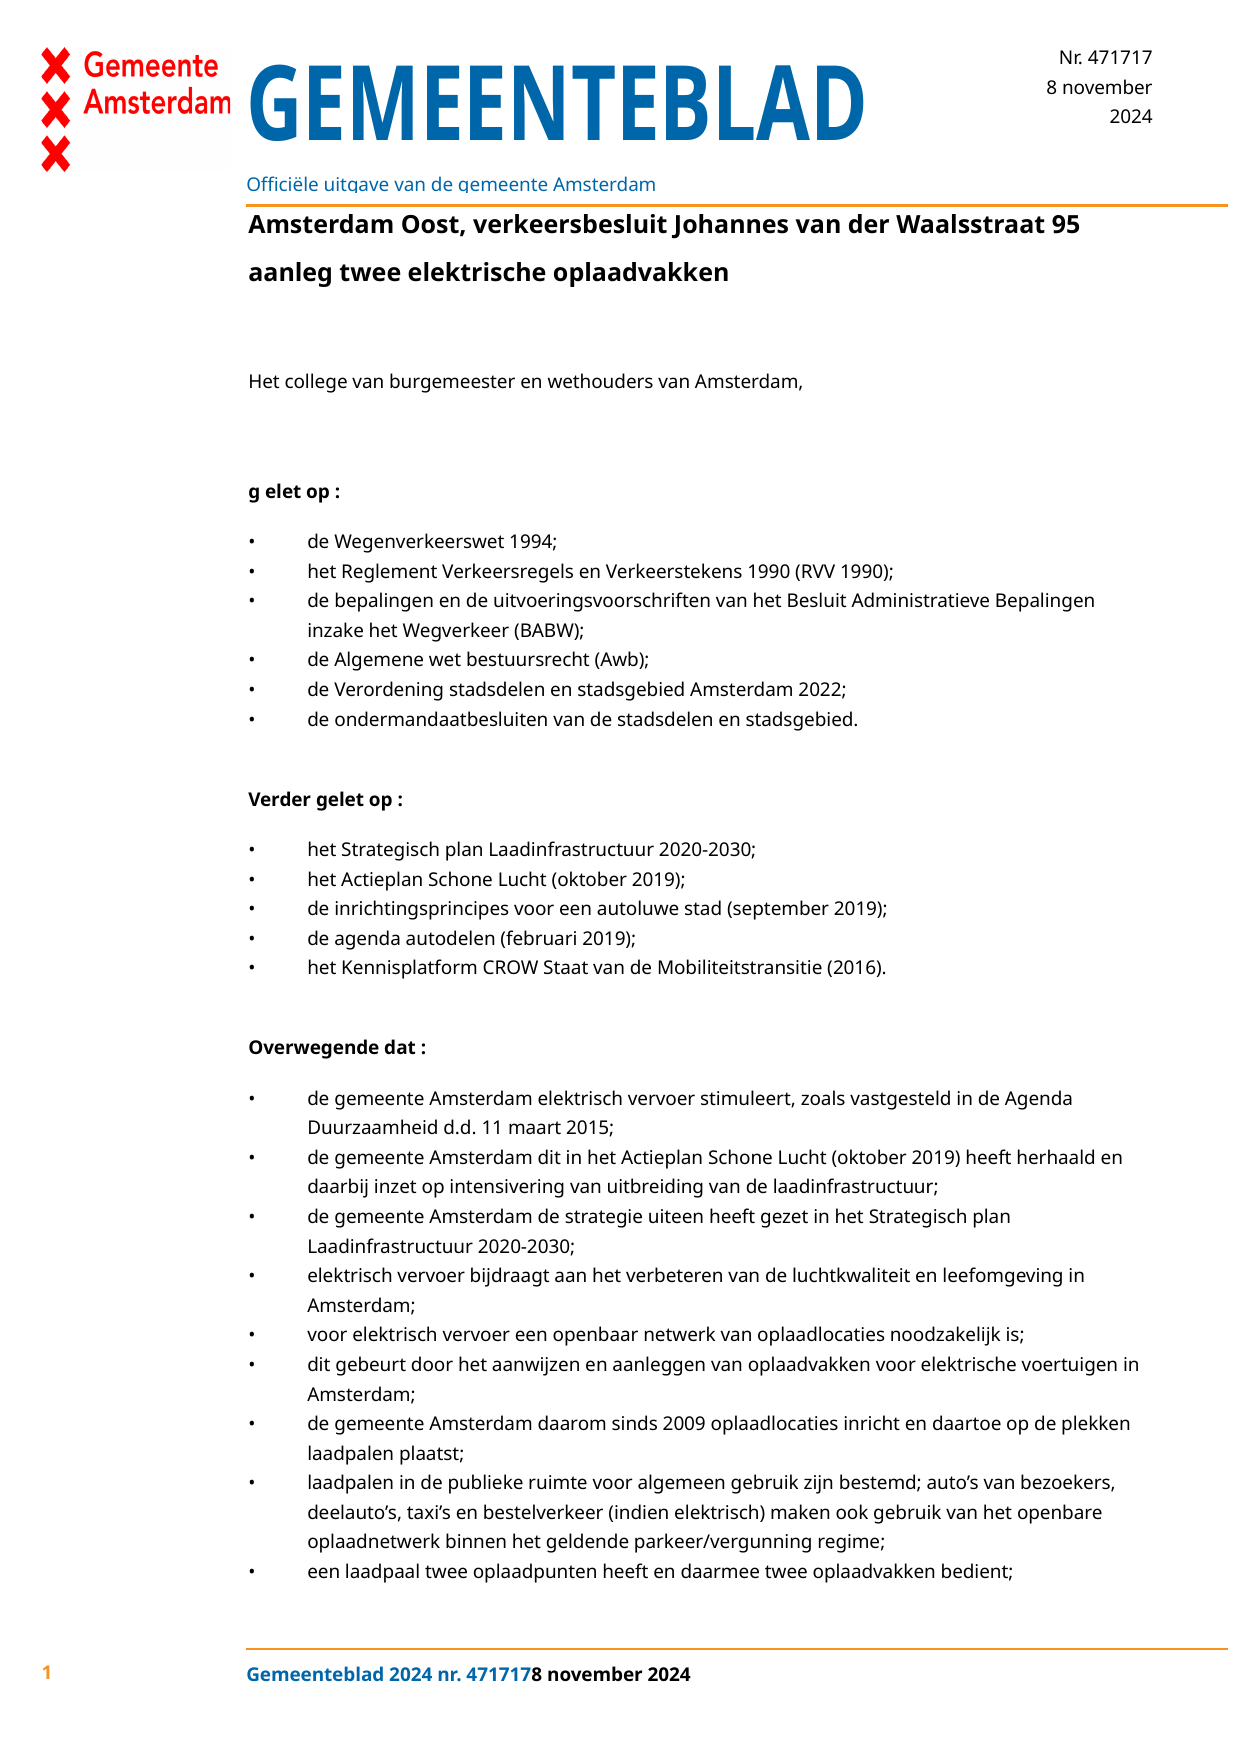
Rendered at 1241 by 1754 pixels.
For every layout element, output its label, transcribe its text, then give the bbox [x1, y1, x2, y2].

list de ondermandaatbesluiten van de stadsdelen en stadsgebied. [248, 706, 1152, 731]
list voor elektrisch vervoer een openbaar netwerk van oplaadlocaties noodzakelijk is; [248, 1322, 1152, 1347]
picture [41, 47, 231, 172]
list de bepalingen en de uitvoeringsvoorschriften van het Besluit Administratieve Bepalingen inzake het Wegverkeer (BABW); [248, 587, 1152, 643]
list de gemeente Amsterdam de strategie uiteen heeft gezet in het Strategisch plan Laadinfrastructuur 2020-2030; [248, 1203, 1152, 1258]
text Amsterdam Oost, verkeersbesluit Johannes van der Waalsstraat 95 aanleg twee elektrische oplaadvakken [248, 207, 1152, 288]
list dit gebeurt door het aanwijzen en aanleggen van oplaadvakken voor elektrische voertuigen in Amsterdam; [248, 1351, 1152, 1406]
list laadpalen in de publieke ruimte voor algemeen gebruik zijn bestemd; auto’s van bezoekers, deelauto’s, taxi’s en bestelverkeer (indien elektrisch) maken ook gebruik van het openbare oplaadnetwerk binnen het geldende parkeer/vergunning regime; [248, 1469, 1152, 1554]
text Verder gelet op : [248, 786, 1152, 811]
text Het college van burgemeester en wethouders van Amsterdam, [248, 368, 1152, 394]
list de Wegenverkeerswet 1994; [248, 528, 1152, 554]
list de gemeente Amsterdam daarom sinds 2009 oplaadlocaties inricht en daartoe op de plekken laadpalen plaatst; [248, 1410, 1152, 1466]
list de Algemene wet bestuursrecht (Awb); [248, 647, 1152, 672]
list de Verordening stadsdelen en stadsgebied Amsterdam 2022; [248, 676, 1152, 702]
list het Kennisplatform CROW Staat van de Mobiliteitstransitie (2016). [248, 954, 1152, 980]
text g elet op : [248, 478, 1152, 503]
list een laadpaal twee oplaadpunten heeft en daarmee twee oplaadvakken bedient; [248, 1558, 1152, 1584]
list de inrichtingsprincipes voor een autoluwe stad (september 2019); [248, 895, 1152, 921]
text Overwegende dat : [248, 1034, 1152, 1060]
list het Actieplan Schone Lucht (oktober 2019); [248, 866, 1152, 891]
list de gemeente Amsterdam elektrisch vervoer stimuleert, zoals vastgesteld in de Agenda Duurzaamheid d.d. 11 maart 2015; [248, 1085, 1152, 1140]
list de gemeente Amsterdam dit in het Actieplan Schone Lucht (oktober 2019) heeft herhaald en daarbij inzet op intensivering van uitbreiding van de laadinfrastructuur; [248, 1144, 1152, 1199]
list elektrisch vervoer bijdraagt aan het verbeteren van de luchtkwaliteit en leefomgeving in Amsterdam; [248, 1262, 1152, 1318]
list het Strategisch plan Laadinfrastructuur 2020-2030; [248, 836, 1152, 862]
list het Reglement Verkeersregels en Verkeerstekens 1990 (RVV 1990); [248, 558, 1152, 583]
list de agenda autodelen (februari 2019); [248, 925, 1152, 951]
